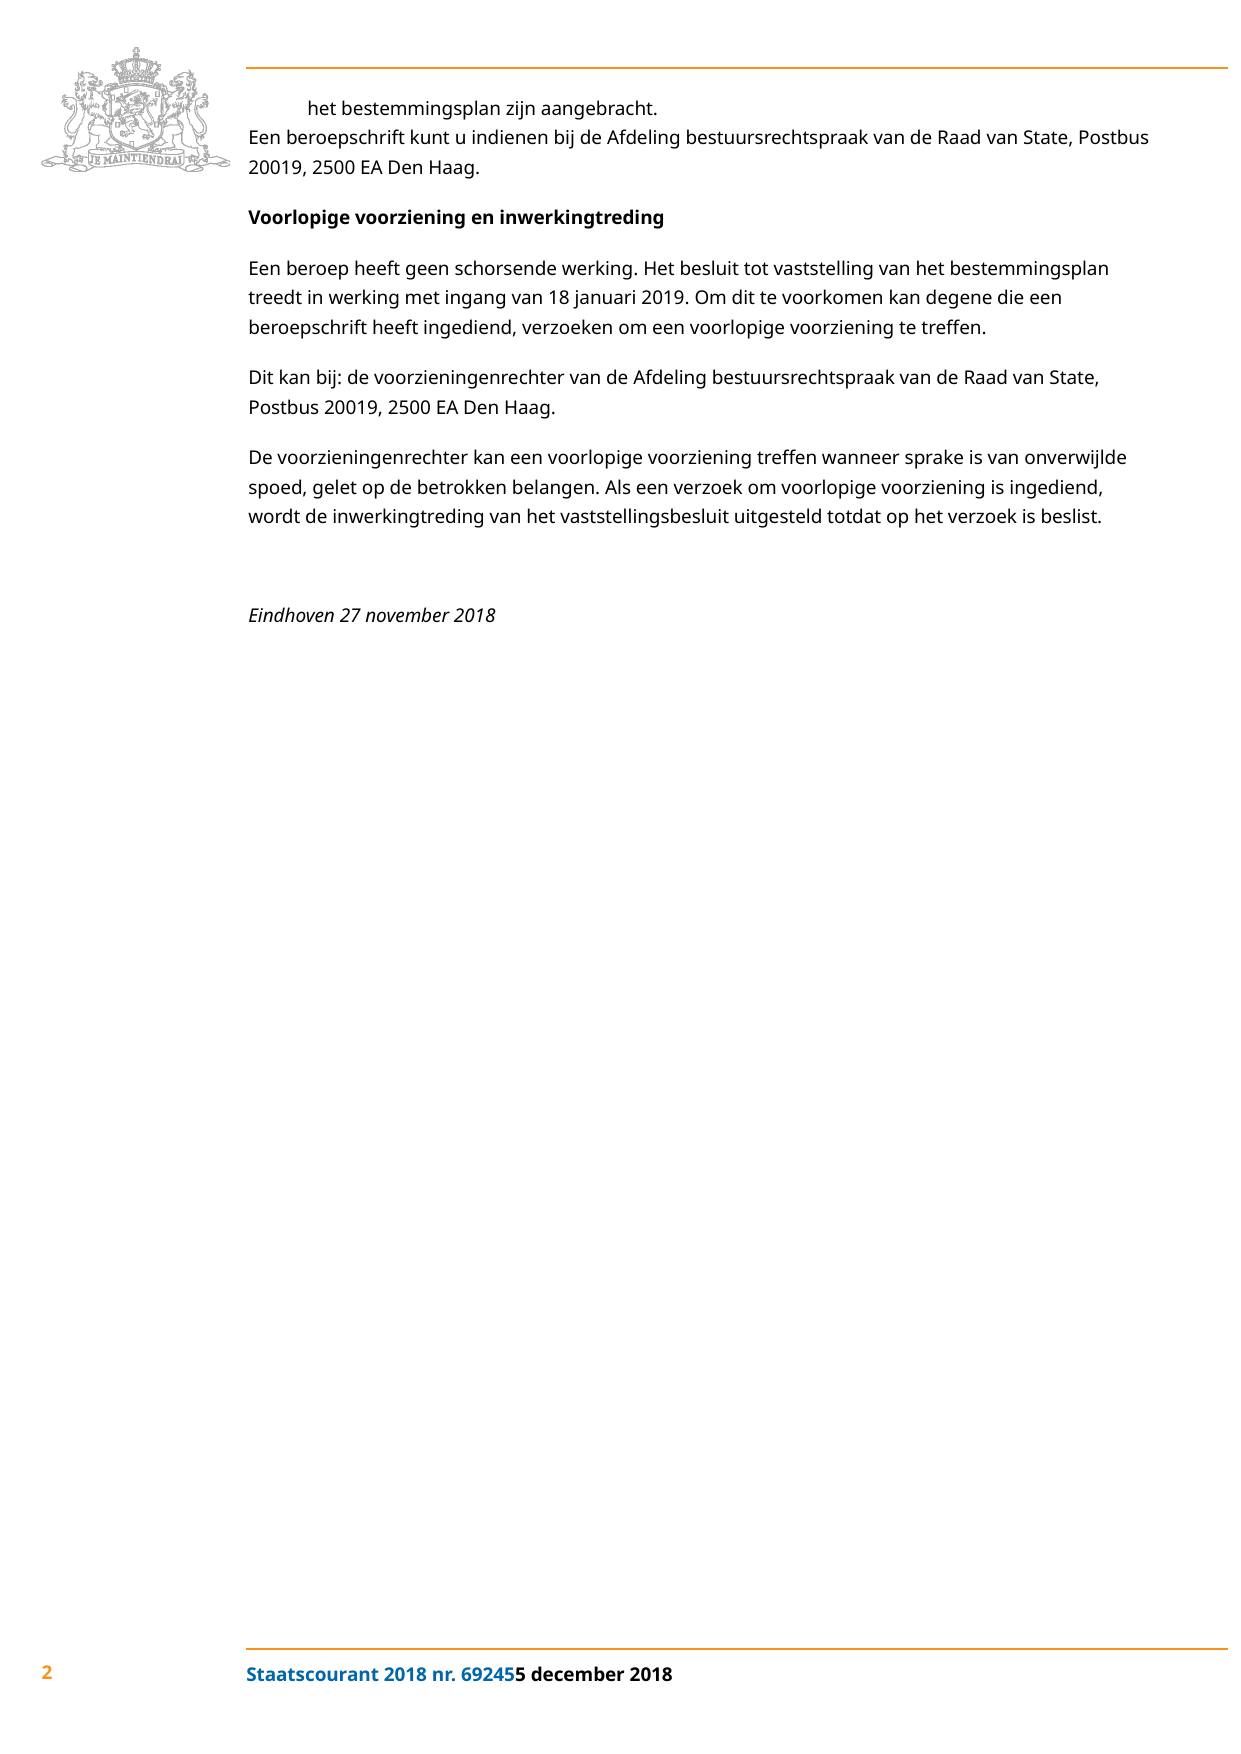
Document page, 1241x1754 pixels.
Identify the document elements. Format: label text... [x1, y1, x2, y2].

text Een beroep heeft geen schorsende werking. Het besluit tot vaststelling van het bestemmingsplan treedt in werking met ingang van 18 januari 2019. Om dit te voorkomen kan degene die een beroepschrift heeft ingediend, verzoeken om een voorlopige voorziening te treffen. [248, 255, 1152, 340]
text Eindhoven 27 november 2018 [248, 602, 1152, 627]
text Dit kan bij: de voorzieningenrechter van de Afdeling bestuursrechtspraak van de Raad van State, Postbus 20019, 2500 EA Den Haag. [248, 364, 1152, 420]
text Een beroepschrift kunt u indienen bij de Afdeling bestuursrechtspraak van de Raad van State, Postbus 20019, 2500 EA Den Haag. [248, 124, 1152, 180]
picture [41, 47, 231, 172]
text De voorzieningenrechter kan een voorlopige voorziening treffen wanneer sprake is van onverwijlde spoed, gelet op de betrokken belangen. Als een verzoek om voorlopige voorziening is ingediend, wordt de inwerkingtreding van het vaststellingsbesluit uitgesteld totdat op het verzoek is beslist. [248, 444, 1152, 529]
text Voorlopige voorziening en inwerkingtreding [248, 204, 1152, 230]
list het bestemmingsplan zijn aangebracht. [248, 95, 1152, 121]
